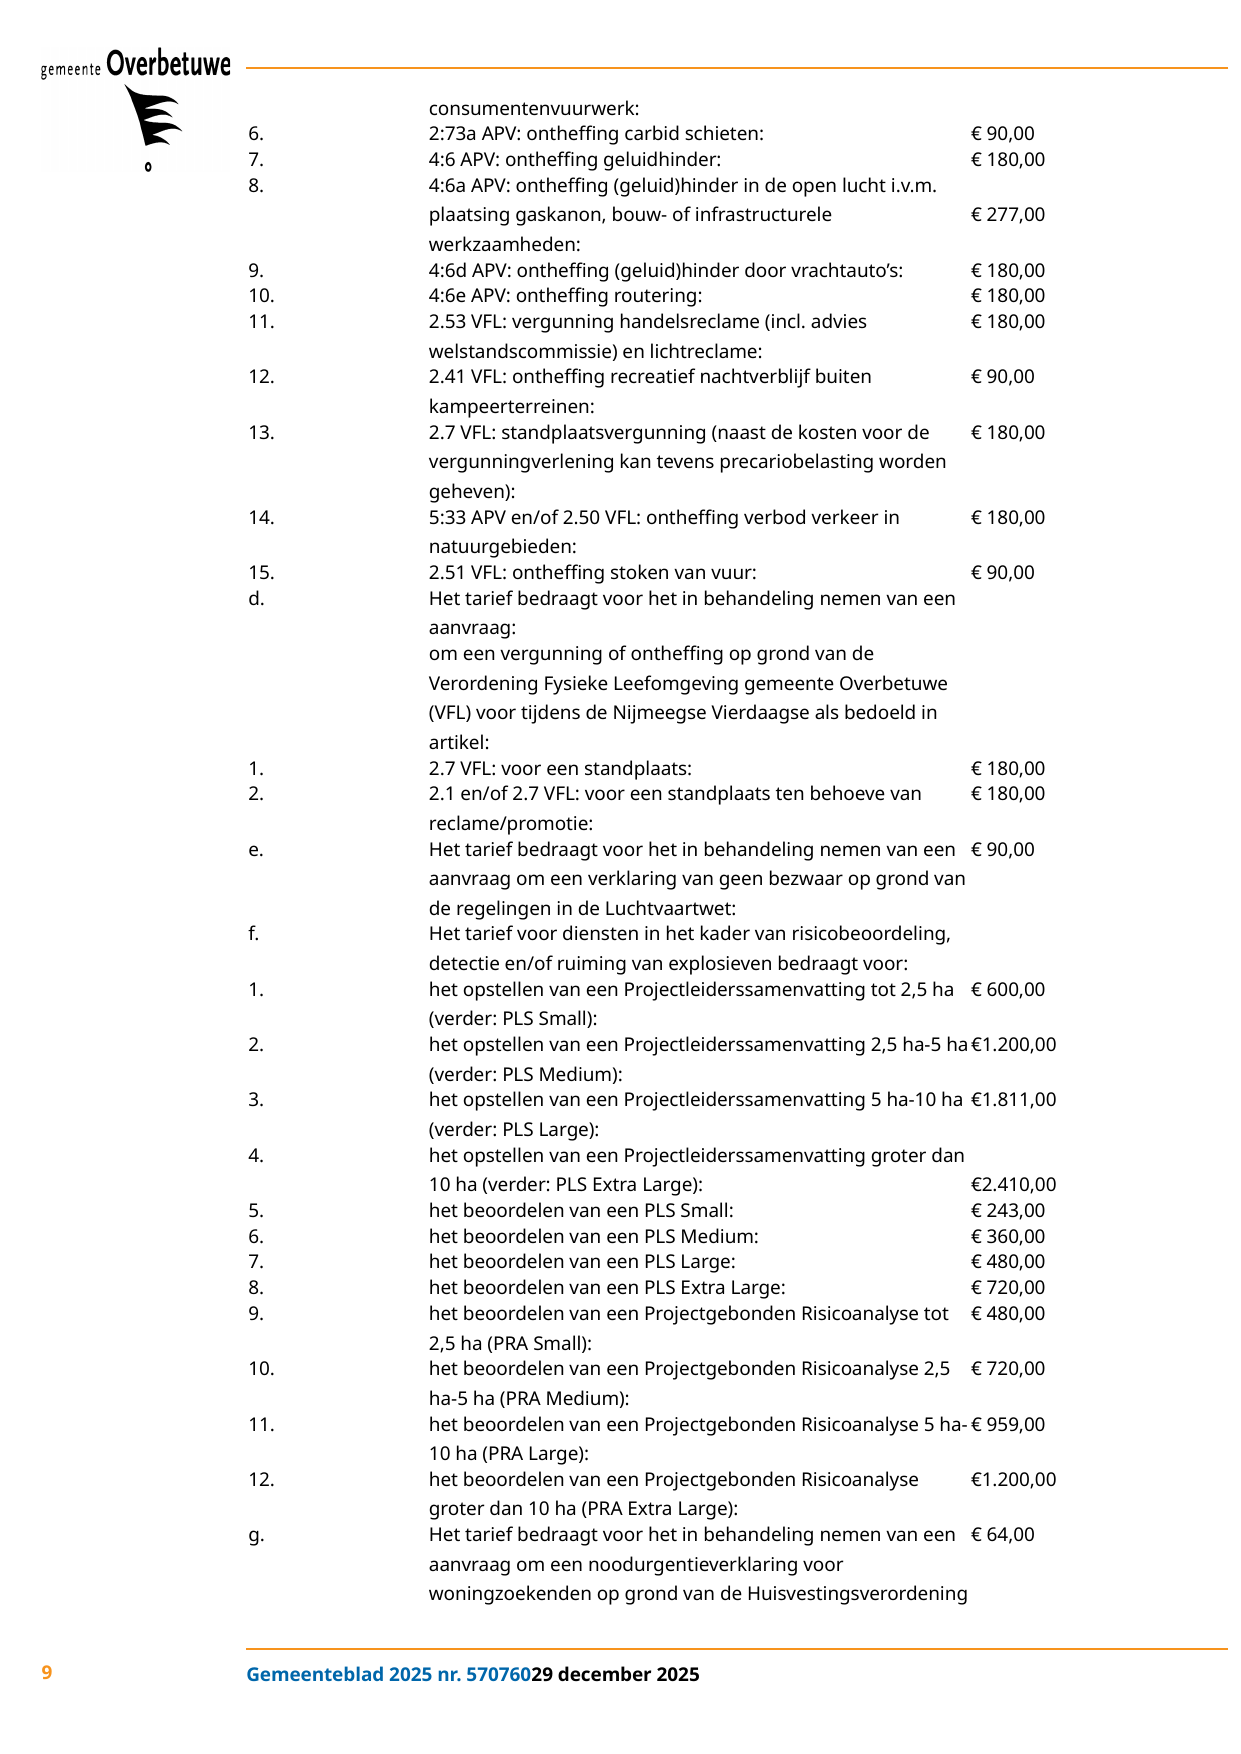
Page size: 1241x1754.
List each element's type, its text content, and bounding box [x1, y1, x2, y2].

table_cell € 180,00 [971, 755, 1152, 780]
table_cell 14. [248, 504, 429, 559]
table_cell 9. [248, 1300, 429, 1355]
table_cell € 180,00 [971, 283, 1152, 308]
table_cell € 180,00 [971, 146, 1152, 172]
table_cell 6. [248, 121, 429, 146]
table_cell 2.53 VFL: vergunning handelsreclame (incl. advies welstandscommissie) en lichtreclame: [429, 308, 971, 364]
table_cell €1.200,00 [971, 1466, 1152, 1521]
table_cell 5. [248, 1197, 429, 1223]
table_cell € 90,00 [971, 364, 1152, 419]
table_cell 5:33 APV en/of 2.50 VFL: ontheffing verbod verkeer in natuurgebieden: [429, 504, 971, 559]
table_cell 2:73a APV: ontheffing carbid schieten: [429, 121, 971, 146]
picture [41, 47, 231, 172]
table_cell 6. [248, 1223, 429, 1249]
table_cell 11. [248, 308, 429, 364]
table_cell d. [248, 585, 429, 640]
table_cell 2.7 VFL: standplaatsvergunning (naast de kosten voor de vergunningverlening kan tevens precariobelasting worden geheven): [429, 419, 971, 504]
table_cell 2. [248, 1031, 429, 1087]
table_cell f. [248, 921, 429, 976]
table_cell € 480,00 [971, 1249, 1152, 1274]
table_cell 1. [248, 976, 429, 1031]
table_cell consumentenvuurwerk: [429, 95, 971, 121]
table_cell 2.51 VFL: ontheffing stoken van vuur: [429, 559, 971, 585]
table_cell 12. [248, 1466, 429, 1521]
table_cell Het tarief bedraagt voor het in behandeling nemen van een aanvraag om een verklaring van geen bezwaar op grond van de regelingen in de Luchtvaartwet: [429, 836, 971, 921]
table_cell 2.1 en/of 2.7 VFL: voor een standplaats ten behoeve van reclame/promotie: [429, 780, 971, 836]
table_cell 7. [248, 146, 429, 172]
table_cell 9. [248, 257, 429, 283]
table_cell € 600,00 [971, 976, 1152, 1031]
table_cell 4:6 APV: ontheffing geluidhinder: [429, 146, 971, 172]
table_cell € 180,00 [971, 419, 1152, 504]
table_cell € 720,00 [971, 1355, 1152, 1411]
table_cell het beoordelen van een Projectgebonden Risicoanalyse 2,5 ha-5 ha (PRA Medium): [429, 1355, 971, 1411]
table_cell €1.811,00 [971, 1087, 1152, 1142]
table_cell € 720,00 [971, 1274, 1152, 1300]
table_cell 2.41 VFL: ontheffing recreatief nachtverblijf buiten kampeerterreinen: [429, 364, 971, 419]
table_cell € 180,00 [971, 780, 1152, 836]
table_cell €2.410,00 [971, 1142, 1152, 1197]
table_cell het beoordelen van een PLS Extra Large: [429, 1274, 971, 1300]
table_cell 2. [248, 780, 429, 836]
table_cell 1. [248, 755, 429, 780]
table_cell g. [248, 1521, 429, 1606]
table_cell € 243,00 [971, 1197, 1152, 1223]
table_cell 4:6d APV: ontheffing (geluid)hinder door vrachtauto’s: [429, 257, 971, 283]
table_cell € 90,00 [971, 836, 1152, 921]
table_cell het opstellen van een Projectleiderssamenvatting tot 2,5 ha (verder: PLS Small): [429, 976, 971, 1031]
table_cell 2.7 VFL: voor een standplaats: [429, 755, 971, 780]
table_cell € 180,00 [971, 504, 1152, 559]
table_cell 8. [248, 1274, 429, 1300]
table_cell [971, 640, 1152, 755]
table_cell 7. [248, 1249, 429, 1274]
table_cell Het tarief bedraagt voor het in behandeling nemen van een aanvraag: [429, 585, 971, 640]
table_cell €1.200,00 [971, 1031, 1152, 1087]
table_cell het beoordelen van een Projectgebonden Risicoanalyse tot 2,5 ha (PRA Small): [429, 1300, 971, 1355]
table_cell het beoordelen van een Projectgebonden Risicoanalyse groter dan 10 ha (PRA Extra Large): [429, 1466, 971, 1521]
table_cell € 480,00 [971, 1300, 1152, 1355]
table_cell het beoordelen van een PLS Small: [429, 1197, 971, 1223]
table_cell het opstellen van een Projectleiderssamenvatting 5 ha-10 ha (verder: PLS Large): [429, 1087, 971, 1142]
table_cell 13. [248, 419, 429, 504]
table_cell 8. [248, 172, 429, 257]
table_cell € 90,00 [971, 121, 1152, 146]
table_cell 3. [248, 1087, 429, 1142]
table_cell 15. [248, 559, 429, 585]
table_cell [971, 585, 1152, 640]
table_cell [248, 95, 429, 121]
table_cell e. [248, 836, 429, 921]
table_cell [971, 921, 1152, 976]
table_cell € 180,00 [971, 308, 1152, 364]
table_cell € 277,00 [971, 172, 1152, 257]
table_cell het beoordelen van een Projectgebonden Risicoanalyse 5 ha-10 ha (PRA Large): [429, 1411, 971, 1466]
table_cell [971, 95, 1152, 121]
table_cell 10. [248, 1355, 429, 1411]
table_cell 4:6e APV: ontheffing routering: [429, 283, 971, 308]
table_cell € 959,00 [971, 1411, 1152, 1466]
table_cell € 64,00 [971, 1521, 1152, 1606]
table_cell om een vergunning of ontheffing op grond van de Verordening Fysieke Leefomgeving gemeente Overbetuwe (VFL) voor tijdens de Nijmeegse Vierdaagse als bedoeld in artikel: [429, 640, 971, 755]
table_cell [248, 640, 429, 755]
table_cell € 360,00 [971, 1223, 1152, 1249]
table_cell het beoordelen van een PLS Medium: [429, 1223, 971, 1249]
table_cell 12. [248, 364, 429, 419]
table_cell Het tarief voor diensten in het kader van risicobeoordeling, detectie en/of ruiming van explosieven bedraagt voor: [429, 921, 971, 976]
table_cell Het tarief bedraagt voor het in behandeling nemen van een aanvraag om een noodurgentieverklaring voor woningzoekenden op grond van de Huisvestingsverordening [429, 1521, 971, 1606]
table_cell € 180,00 [971, 257, 1152, 283]
table_cell € 90,00 [971, 559, 1152, 585]
table_cell 4:6a APV: ontheffing (geluid)hinder in de open lucht i.v.m. plaatsing gaskanon, bouw- of infrastructurele werkzaamheden: [429, 172, 971, 257]
table_cell 10. [248, 283, 429, 308]
table_cell het opstellen van een Projectleiderssamenvatting groter dan 10 ha (verder: PLS Extra Large): [429, 1142, 971, 1197]
table_cell het opstellen van een Projectleiderssamenvatting 2,5 ha-5 ha (verder: PLS Medium): [429, 1031, 971, 1087]
table_cell het beoordelen van een PLS Large: [429, 1249, 971, 1274]
table_cell 4. [248, 1142, 429, 1197]
table_cell 11. [248, 1411, 429, 1466]
